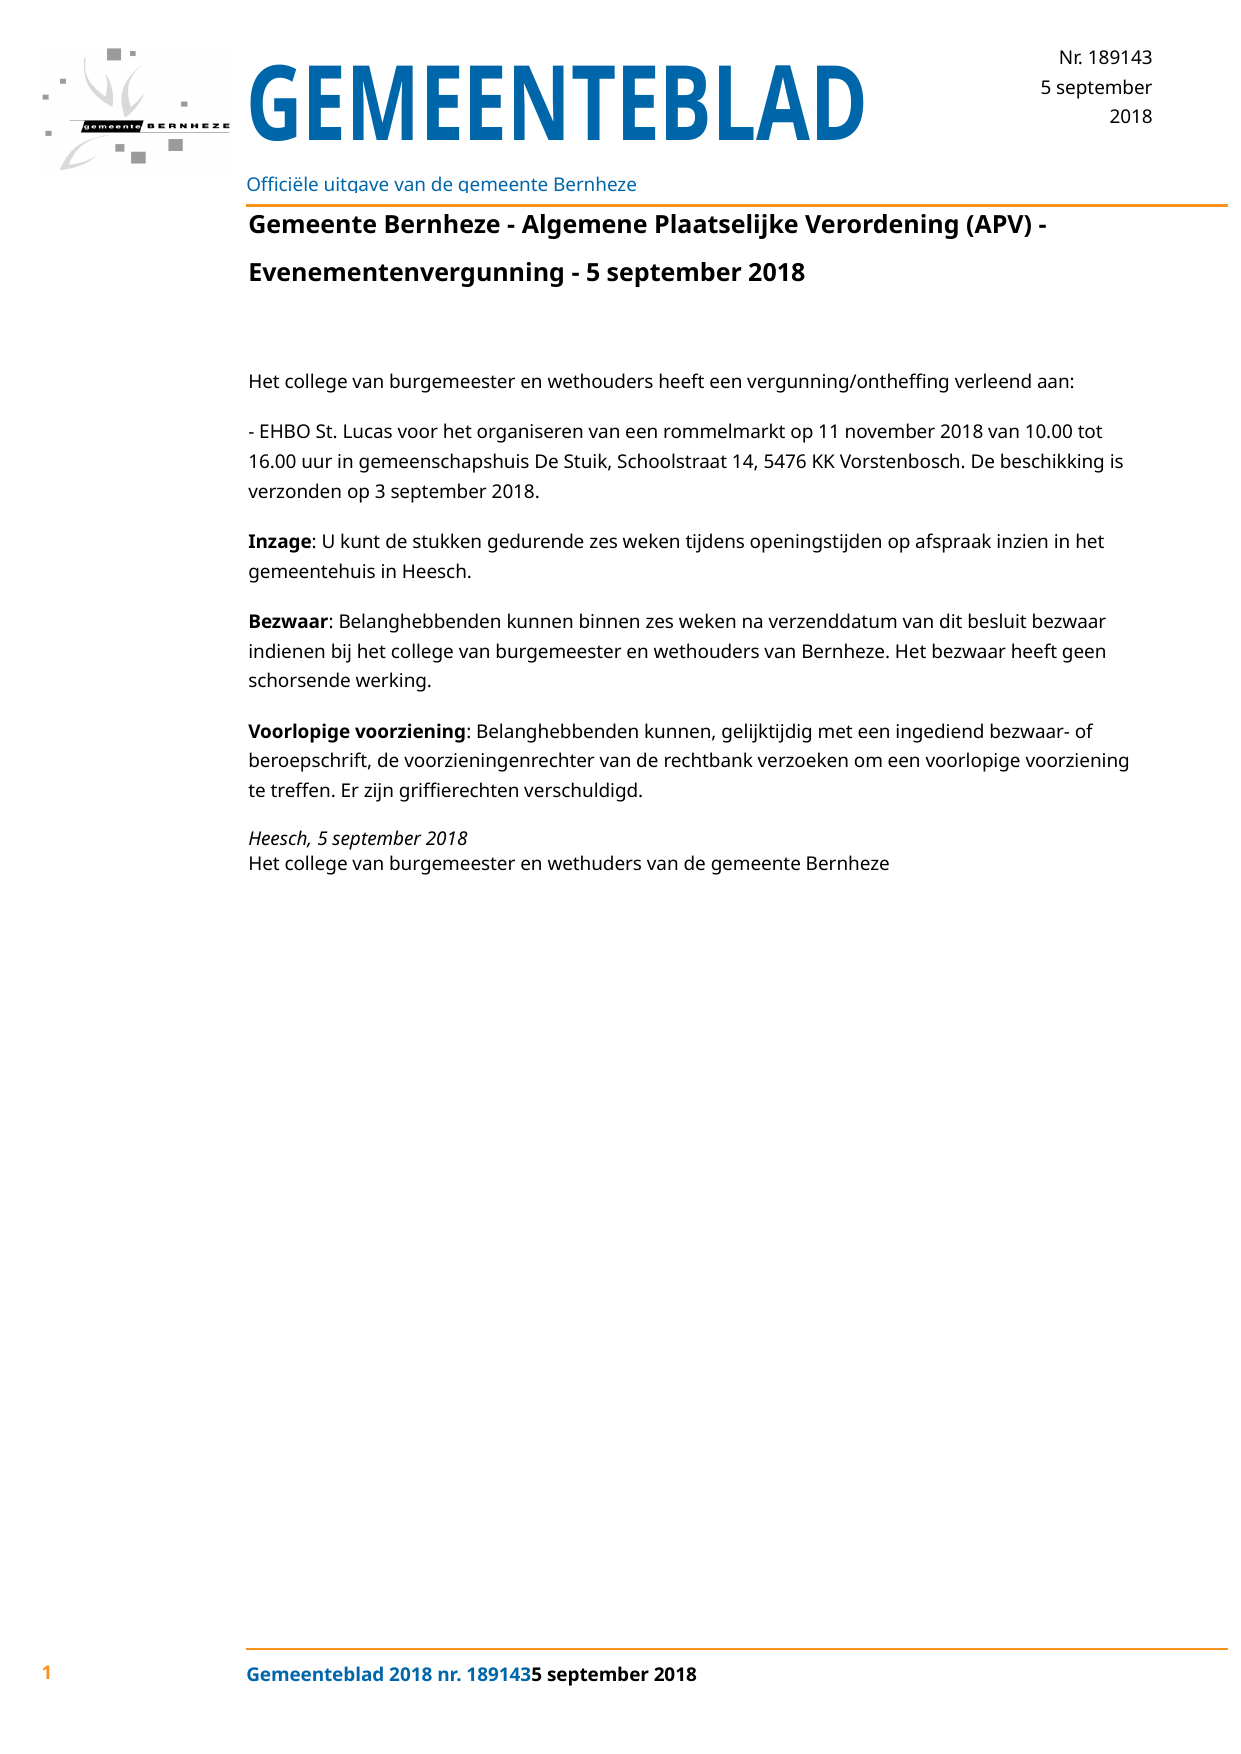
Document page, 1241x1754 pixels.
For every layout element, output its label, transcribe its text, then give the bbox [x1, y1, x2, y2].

text Het college van burgemeester en wethouders heeft een vergunning/ontheffing verleend aan: [248, 368, 1152, 394]
text Inzage: U kunt de stukken gedurende zes weken tijdens openingstijden op afspraak inzien in het gemeentehuis in Heesch. [248, 528, 1152, 584]
text Het college van burgemeester en wethuders van de gemeente Bernheze [248, 851, 1152, 876]
picture [41, 47, 231, 172]
text Voorlopige voorziening: Belanghebbenden kunnen, gelijktijdig met een ingediend bezwaar- of beroepschrift, de voorzieningenrechter van de rechtbank verzoeken om een voorlopige voorziening te treffen. Er zijn griffierechten verschuldigd. [248, 718, 1152, 803]
text Heesch, 5 september 2018 [248, 825, 1152, 851]
text - EHBO St. Lucas voor het organiseren van een rommelmarkt op 11 november 2018 van 10.00 tot 16.00 uur in gemeenschapshuis De Stuik, Schoolstraat 14, 5476 KK Vorstenbosch. De beschikking is verzonden op 3 september 2018. [248, 419, 1152, 504]
text Bezwaar: Belanghebbenden kunnen binnen zes weken na verzenddatum van dit besluit bezwaar indienen bij het college van burgemeester en wethouders van Bernheze. Het bezwaar heeft geen schorsende werking. [248, 608, 1152, 693]
text Gemeente Bernheze - Algemene Plaatselijke Verordening (APV) - Evenementenvergunning - 5 september 2018 [248, 207, 1152, 288]
